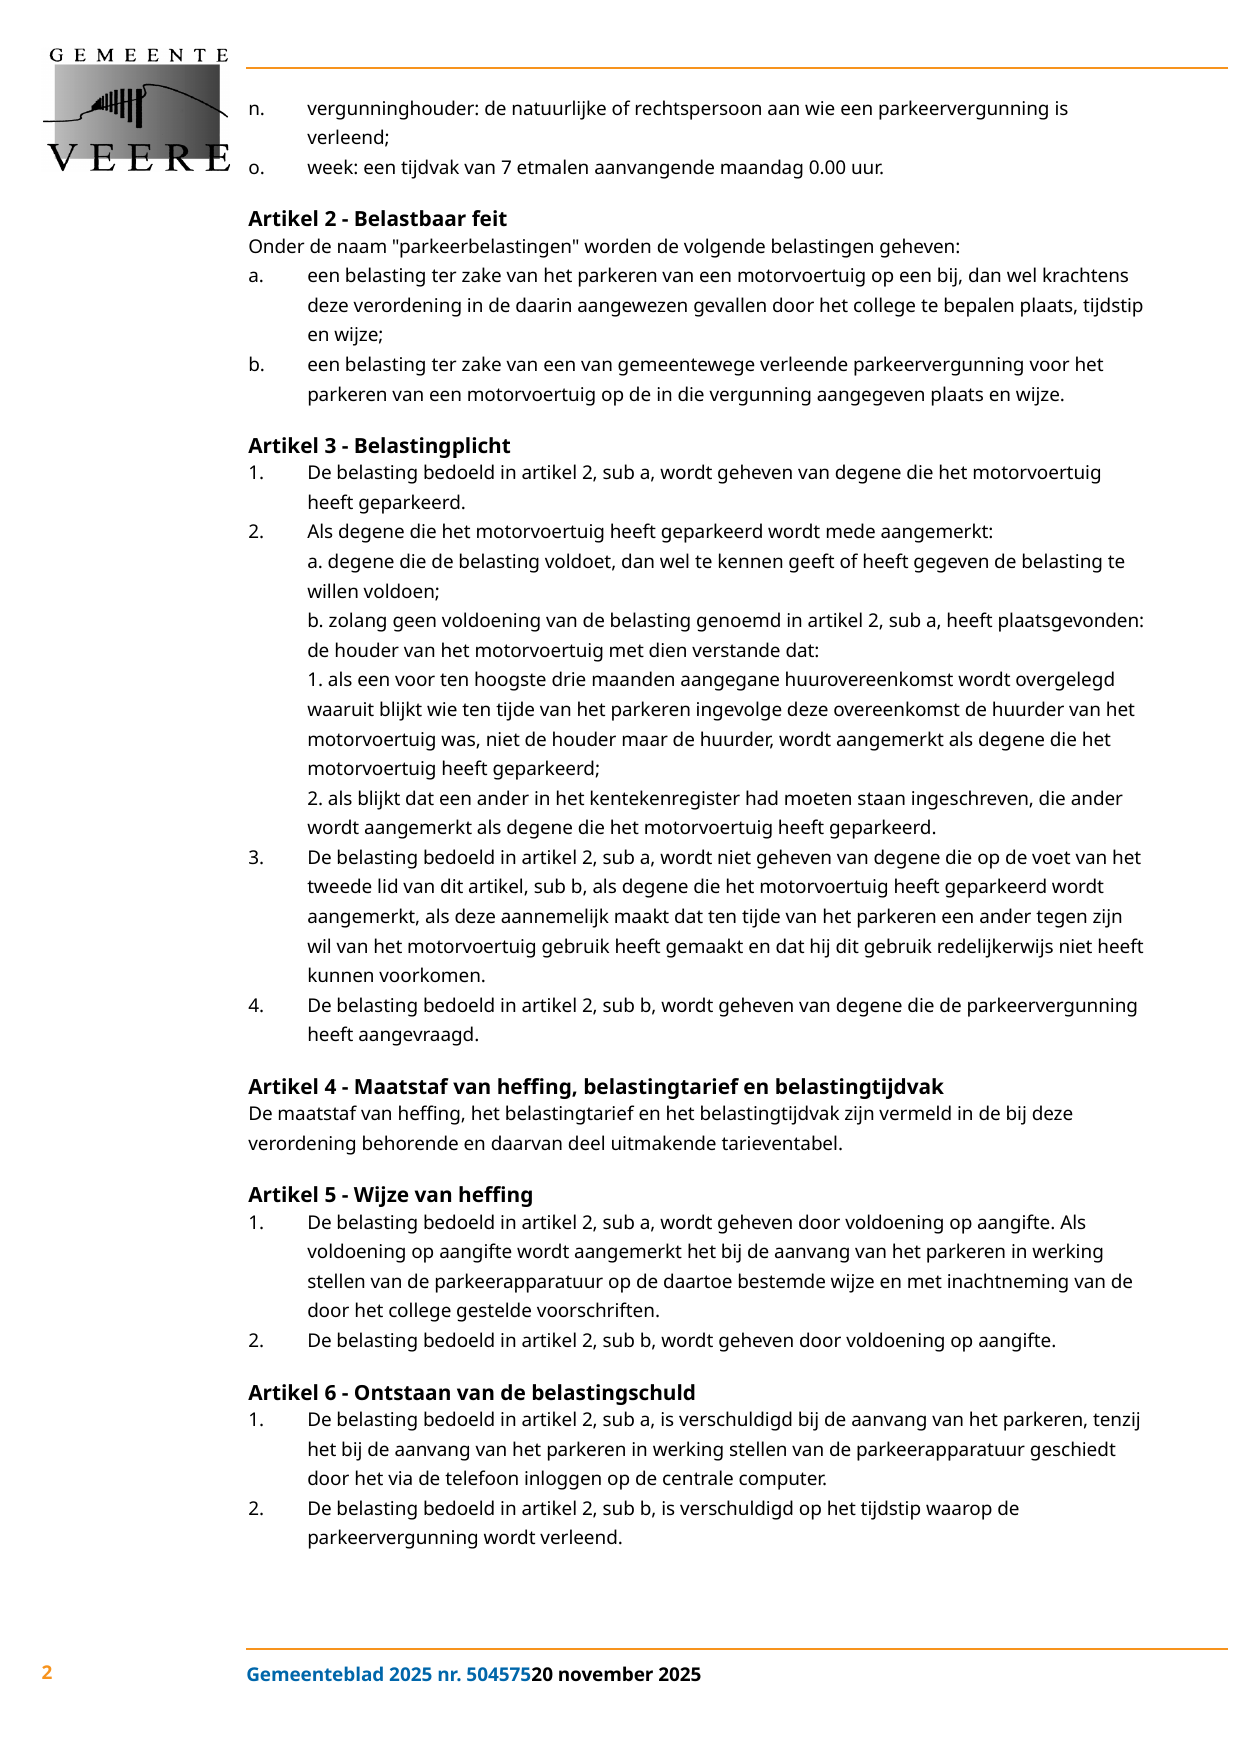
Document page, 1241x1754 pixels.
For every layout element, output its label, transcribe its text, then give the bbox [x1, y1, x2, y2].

list 2. als blijkt dat een ander in het kentekenregister had moeten staan ingeschreven, die ander wordt aangemerkt als degene die het motorvoertuig heeft geparkeerd. [248, 785, 1152, 840]
list a. degene die de belasting voldoet, dan wel te kennen geeft of heeft gegeven de belasting te willen voldoen; [248, 548, 1152, 604]
list een belasting ter zake van het parkeren van een motorvoertuig op een bij, dan wel krachtens deze verordening in de daarin aangewezen gevallen door het college te bepalen plaats, tijdstip en wijze; [248, 262, 1152, 347]
list week: een tijdvak van 7 etmalen aanvangende maandag 0.00 uur. [248, 154, 1152, 180]
list 1. als een voor ten hoogste drie maanden aangegane huurovereenkomst wordt overgelegd waaruit blijkt wie ten tijde van het parkeren ingevolge deze overeenkomst de huurder van het motorvoertuig was, niet de houder maar de huurder, wordt aangemerkt als degene die het motorvoertuig heeft geparkeerd; [248, 667, 1152, 781]
text Artikel 3 - Belastingplicht [248, 431, 1152, 459]
list vergunninghouder: de natuurlijke of rechtspersoon aan wie een parkeervergunning is verleend; [248, 95, 1152, 150]
list De belasting bedoeld in artikel 2, sub b, wordt geheven door voldoening op aangifte. [248, 1327, 1152, 1353]
text Artikel 4 - Maatstaf van heffing, belastingtarief en belastingtijdvak [248, 1072, 1152, 1101]
list een belasting ter zake van een van gemeentewege verleende parkeervergunning voor het parkeren van een motorvoertuig op de in die vergunning aangegeven plaats en wijze. [248, 351, 1152, 406]
list De belasting bedoeld in artikel 2, sub a, is verschuldigd bij de aanvang van het parkeren, tenzij het bij de aanvang van het parkeren in werking stellen van de parkeerapparatuur geschiedt door het via de telefoon inloggen op de centrale computer. [248, 1406, 1152, 1491]
list Als degene die het motorvoertuig heeft geparkeerd wordt mede aangemerkt: [248, 519, 1152, 544]
list De belasting bedoeld in artikel 2, sub b, is verschuldigd op het tijdstip waarop de parkeervergunning wordt verleend. [248, 1495, 1152, 1550]
list b. zolang geen voldoening van de belasting genoemd in artikel 2, sub a, heeft plaatsgevonden: de houder van het motorvoertuig met dien verstande dat: [248, 607, 1152, 663]
picture [41, 47, 231, 172]
text Onder de naam "parkeerbelastingen" worden de volgende belastingen geheven: [248, 233, 1152, 258]
text Artikel 6 - Ontstaan van de belastingschuld [248, 1378, 1152, 1406]
text Artikel 5 - Wijze van heffing [248, 1181, 1152, 1209]
list De belasting bedoeld in artikel 2, sub b, wordt geheven van degene die de parkeervergunning heeft aangevraagd. [248, 992, 1152, 1047]
list De belasting bedoeld in artikel 2, sub a, wordt niet geheven van degene die op de voet van het tweede lid van dit artikel, sub b, als degene die het motorvoertuig heeft geparkeerd wordt aangemerkt, als deze aannemelijk maakt dat ten tijde van het parkeren een ander tegen zijn wil van het motorvoertuig gebruik heeft gemaakt en dat hij dit gebruik redelijkerwijs niet heeft kunnen voorkomen. [248, 844, 1152, 988]
list De belasting bedoeld in artikel 2, sub a, wordt geheven door voldoening op aangifte. Als voldoening op aangifte wordt aangemerkt het bij de aanvang van het parkeren in werking stellen van de parkeerapparatuur op de daartoe bestemde wijze en met inachtneming van de door het college gestelde voorschriften. [248, 1209, 1152, 1323]
text De maatstaf van heffing, het belastingtarief en het belastingtijdvak zijn vermeld in de bij deze verordening behorende en daarvan deel uitmakende tarieventabel. [248, 1101, 1152, 1156]
list De belasting bedoeld in artikel 2, sub a, wordt geheven van degene die het motorvoertuig heeft geparkeerd. [248, 459, 1152, 515]
text Artikel 2 - Belastbaar feit [248, 204, 1152, 233]
